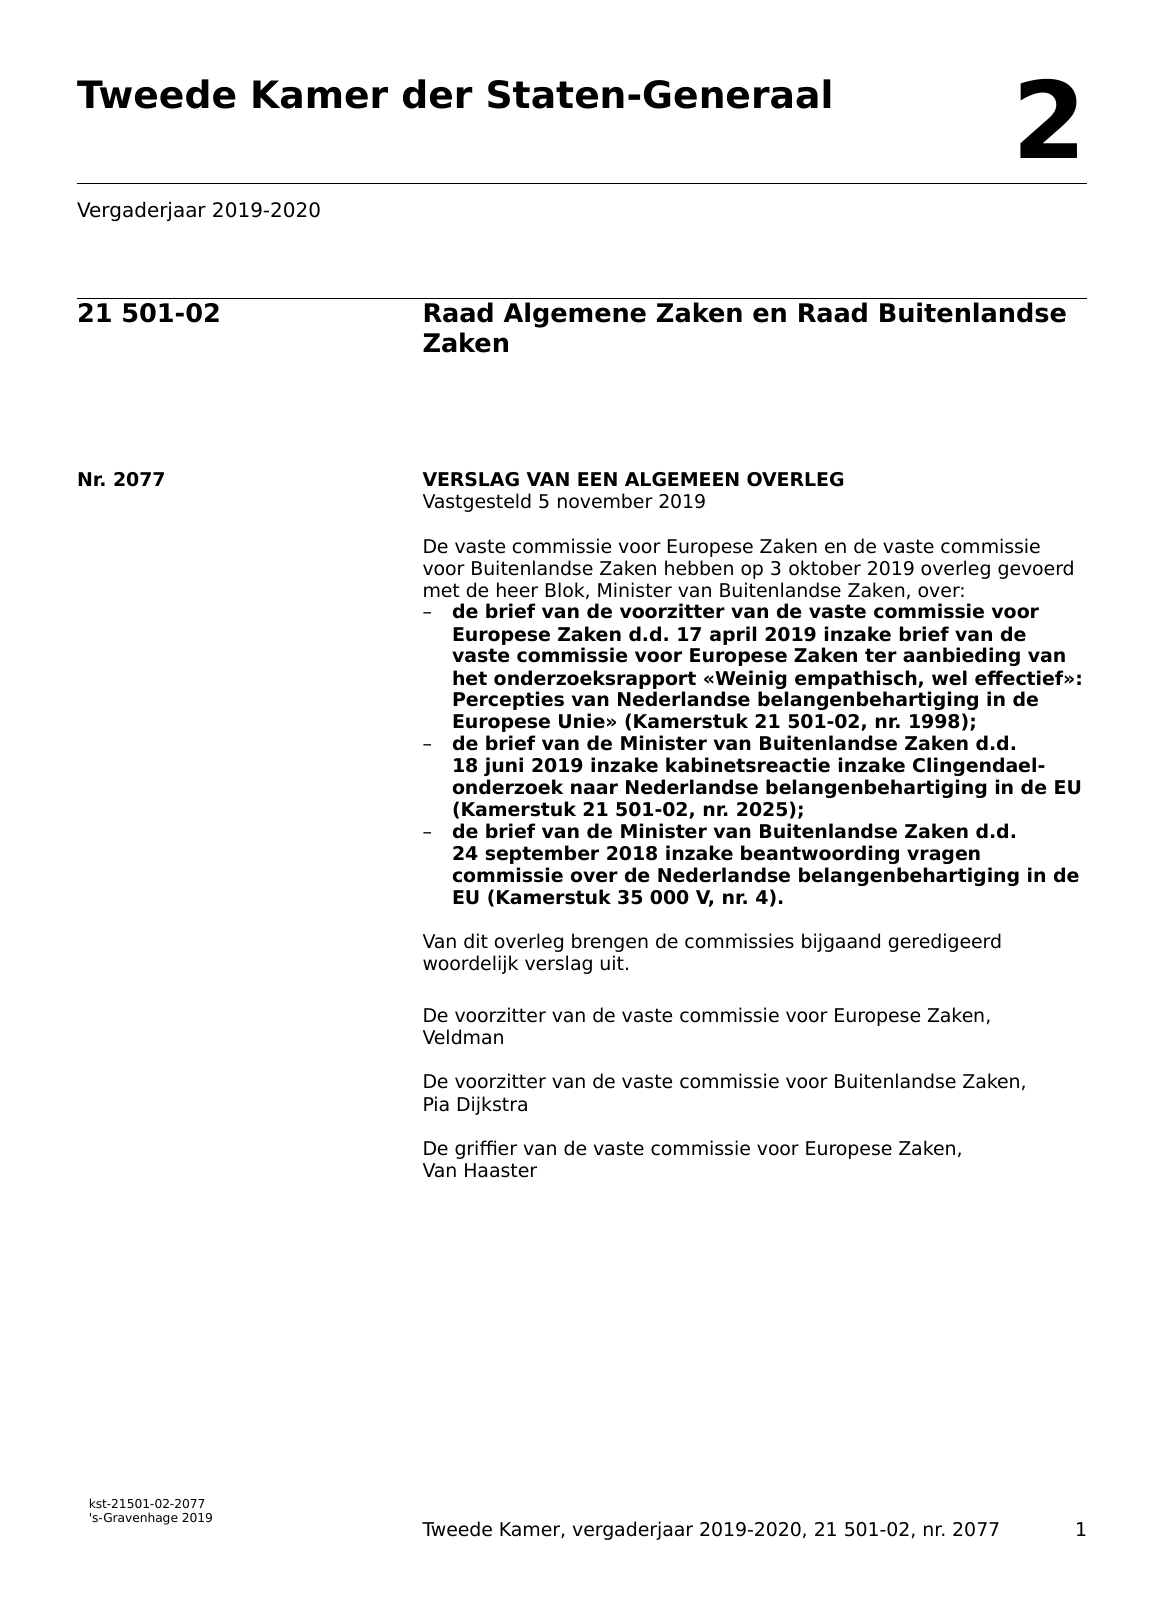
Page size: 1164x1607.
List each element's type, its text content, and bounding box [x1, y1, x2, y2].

text 's-Gravenhage 2019 [88, 1511, 323, 1525]
text De voorzitter van de vaste commissie voor Europese Zaken, Veldman [422, 1005, 1087, 1049]
text De vaste commissie voor Europese Zaken en de vaste commissie voor Buitenlandse Zaken hebben op 3 oktober 2019 overleg gevoerd met de heer Blok, Minister van Buitenlandse Zaken, over: [422, 536, 1087, 601]
table_header 2 [886, 59, 1087, 183]
text Vastgesteld 5 november 2019 [422, 491, 1087, 513]
text – de brief van de Minister van Buitenlandse Zaken d.d. 24 september 2018 inzake beantwoording vragen commissie over de Nederlandse belangenbehartiging in de EU (Kamerstuk 35 000 V, nr. 4). [422, 821, 1087, 909]
text – de brief van de voorzitter van de vaste commissie voor Europese Zaken d.d. 17 april 2019 inzake brief van de vaste commissie voor Europese Zaken ter aanbieding van het onderzoeksrapport «Weinig empathisch, wel effectief»: Percepties van Nederlandse belangenbehartiging in de Europese Unie» (Kamerstuk 21 501-02, nr. 1998); [422, 601, 1087, 733]
subtitle 21 501-02 Raad Algemene Zaken en Raad Buitenlandse Zaken [77, 299, 1087, 358]
subtitle Nr. 2077 VERSLAG VAN EEN ALGEMEEN OVERLEG [77, 469, 1087, 491]
text kst-21501-02-2077 [88, 1497, 323, 1511]
table_cell Vergaderjaar 2019-2020 [77, 184, 1087, 298]
text De griffier van de vaste commissie voor Europese Zaken, Van Haaster [422, 1138, 1087, 1182]
text De voorzitter van de vaste commissie voor Buitenlandse Zaken, Pia Dijkstra [422, 1071, 1087, 1115]
text Van dit overleg brengen de commissies bijgaand geredigeerd woordelijk verslag uit. [422, 931, 1087, 975]
text – de brief van de Minister van Buitenlandse Zaken d.d. 18 juni 2019 inzake kabinetsreactie inzake Clingendael-onderzoek naar Nederlandse belangenbehartiging in de EU (Kamerstuk 21 501-02, nr. 2025); [422, 733, 1087, 821]
table_header Tweede Kamer der Staten-Generaal [77, 59, 886, 183]
